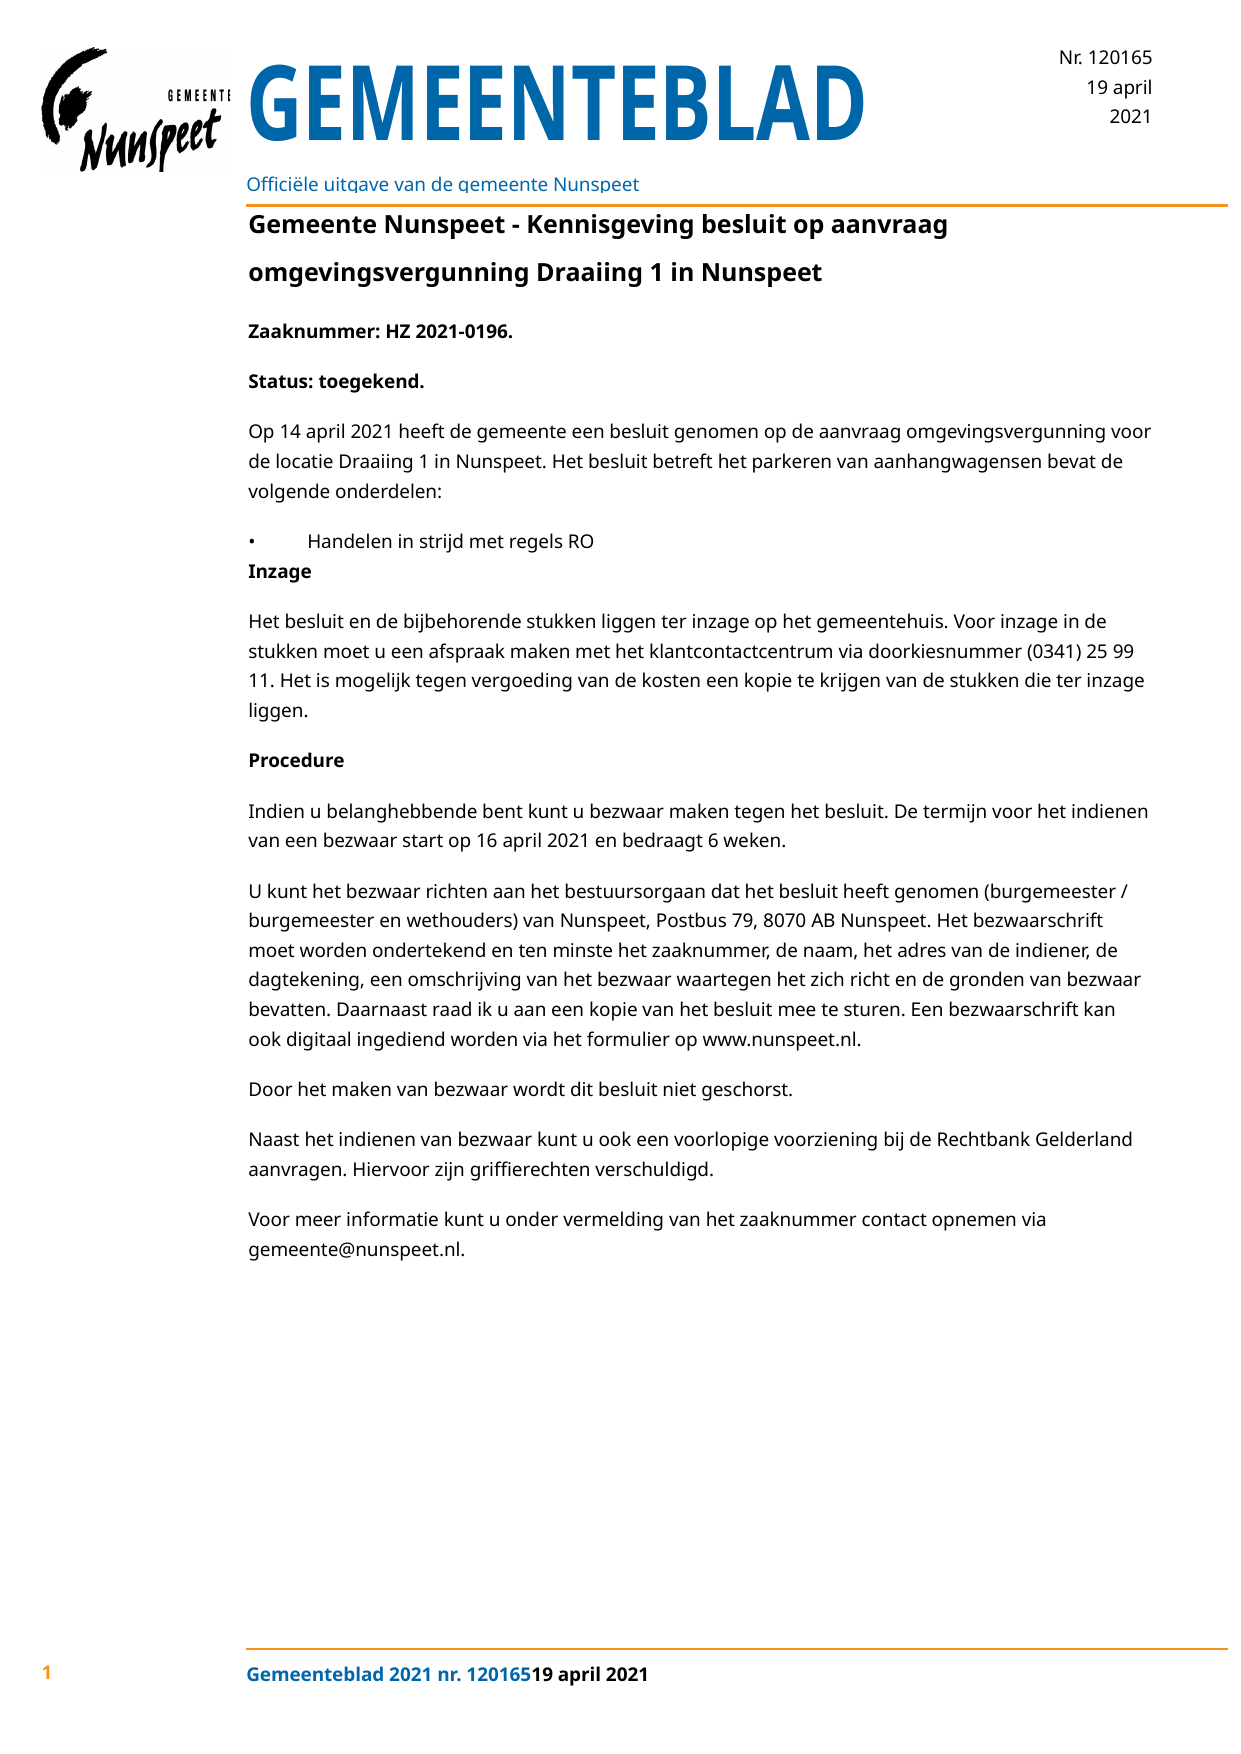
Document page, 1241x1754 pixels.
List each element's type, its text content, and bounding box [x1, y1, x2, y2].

text Door het maken van bezwaar wordt dit besluit niet geschorst. [248, 1076, 1152, 1102]
picture [41, 47, 231, 172]
text Het besluit en de bijbehorende stukken liggen ter inzage op het gemeentehuis. Voor inzage in de stukken moet u een afspraak maken met het klantcontactcentrum via doorkiesnummer (0341) 25 99 11. Het is mogelijk tegen vergoeding van de kosten een kopie te krijgen van de stukken die ter inzage liggen. [248, 608, 1152, 723]
text Naast het indienen van bezwaar kunt u ook een voorlopige voorziening bij de Rechtbank Gelderland aanvragen. Hiervoor zijn griffierechten verschuldigd. [248, 1127, 1152, 1182]
text Indien u belanghebbende bent kunt u bezwaar maken tegen het besluit. De termijn voor het indienen van een bezwaar start op 16 april 2021 en bedraagt 6 weken. [248, 798, 1152, 853]
text Voor meer informatie kunt u onder vermelding van het zaaknummer contact opnemen via gemeente@nunspeet.nl. [248, 1207, 1152, 1262]
text Zaaknummer: HZ 2021-0196. [248, 318, 1152, 344]
text Gemeente Nunspeet - Kennisgeving besluit op aanvraag omgevingsvergunning Draaiing 1 in Nunspeet [248, 207, 1152, 288]
text Inzage [248, 558, 1152, 584]
list Handelen in strijd met regels RO [248, 528, 1152, 554]
text Status: toegekend. [248, 368, 1152, 394]
text Procedure [248, 747, 1152, 773]
text U kunt het bezwaar richten aan het bestuursorgaan dat het besluit heeft genomen (burgemeester / burgemeester en wethouders) van Nunspeet, Postbus 79, 8070 AB Nunspeet. Het bezwaarschrift moet worden ondertekend en ten minste het zaaknummer, de naam, het adres van de indiener, de dagtekening, een omschrijving van het bezwaar waartegen het zich richt en de gronden van bezwaar bevatten. Daarnaast raad ik u aan een kopie van het besluit mee te sturen. Een bezwaarschrift kan ook digitaal ingediend worden via het formulier op www.nunspeet.nl. [248, 878, 1152, 1052]
text Op 14 april 2021 heeft de gemeente een besluit genomen op de aanvraag omgevingsvergunning voor de locatie Draaiing 1 in Nunspeet. Het besluit betreft het parkeren van aanhangwagensen bevat de volgende onderdelen: [248, 419, 1152, 504]
